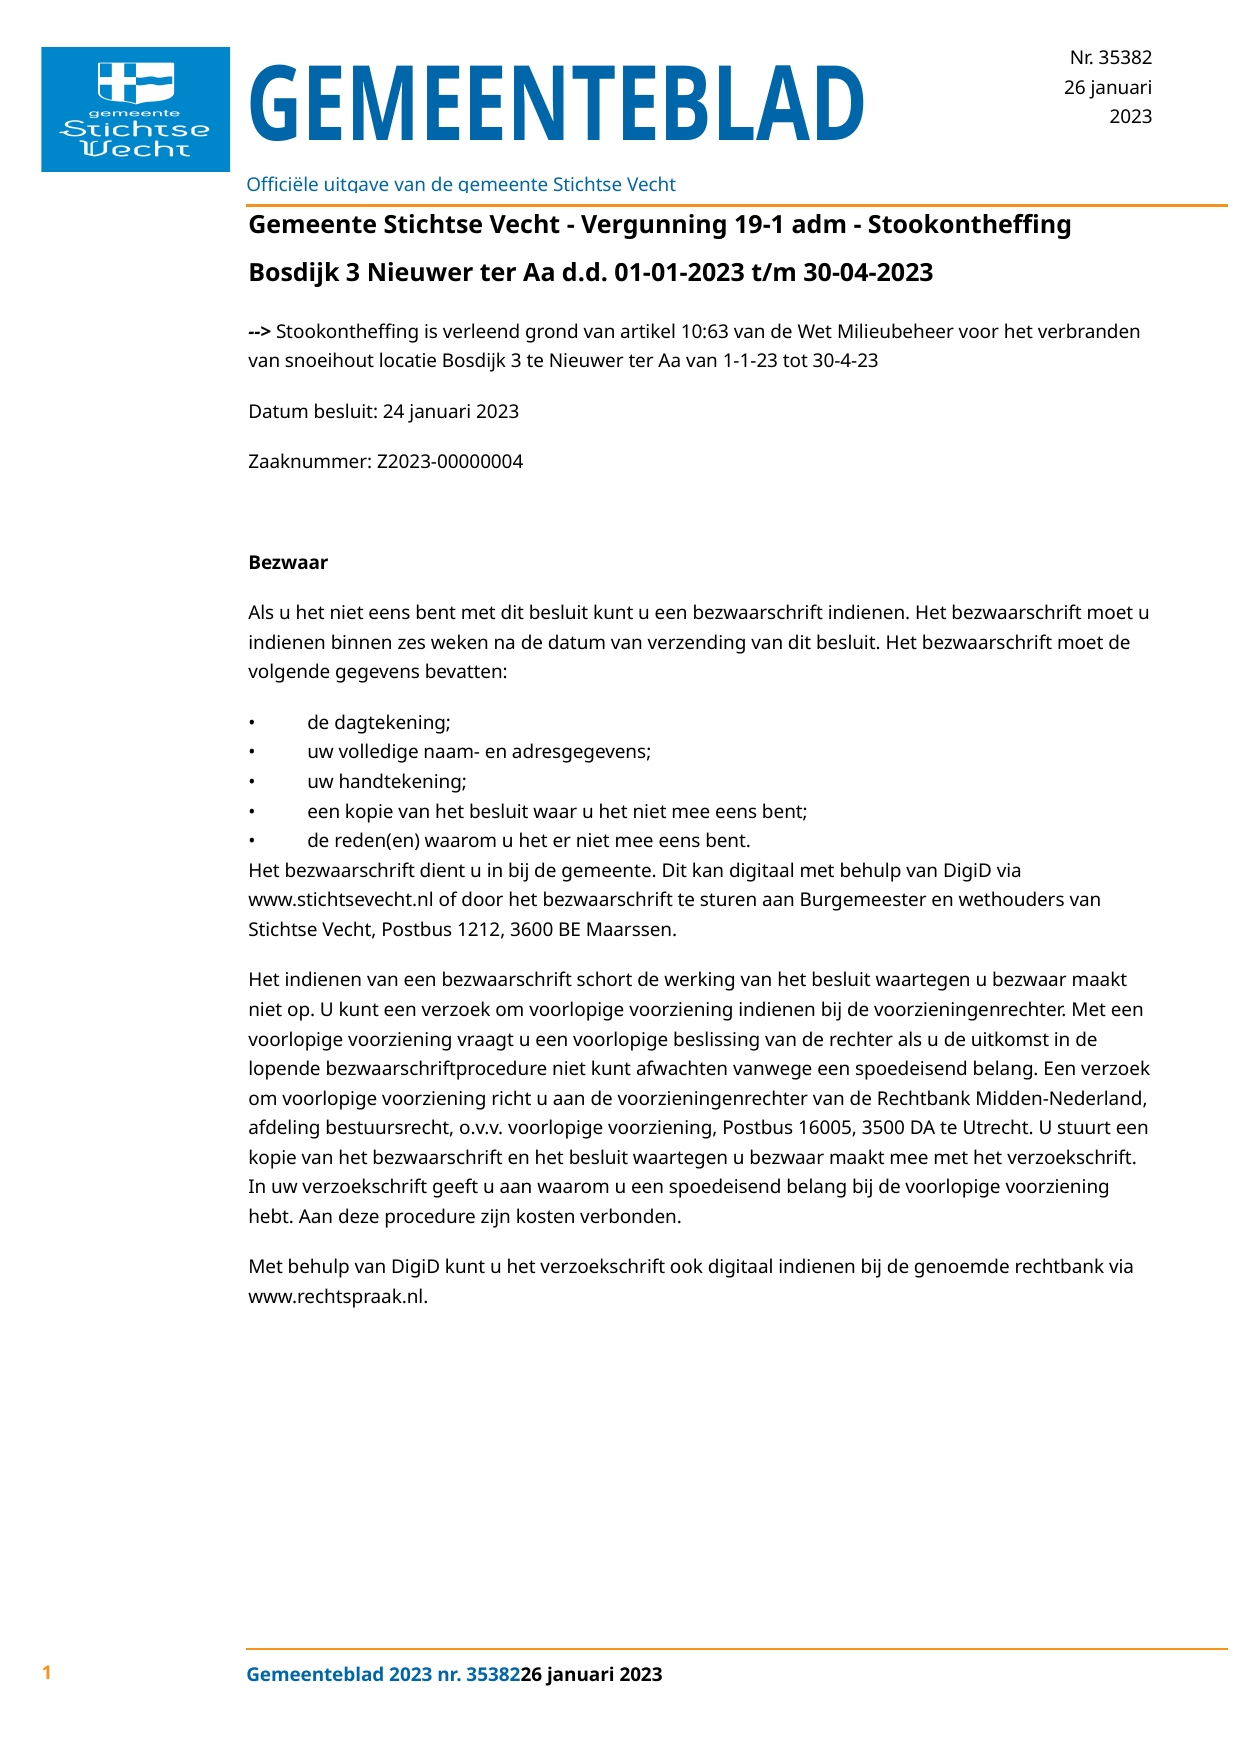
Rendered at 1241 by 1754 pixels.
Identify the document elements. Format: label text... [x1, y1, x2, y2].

text Het bezwaarschrift dient u in bij de gemeente. Dit kan digitaal met behulp van DigiD via www.stichtsevecht.nl of door het bezwaarschrift te sturen aan Burgemeester en wethouders van Stichtse Vecht, Postbus 1212, 3600 BE Maarssen. [248, 857, 1152, 942]
text --> Stookontheffing is verleend grond van artikel 10:63 van de Wet Milieubeheer voor het verbranden van snoeihout locatie Bosdijk 3 te Nieuwer ter Aa van 1-1-23 tot 30-4-23 [248, 318, 1152, 373]
text Met behulp van DigiD kunt u het verzoekschrift ook digitaal indienen bij de genoemde rechtbank via www.rechtspraak.nl. [248, 1254, 1152, 1309]
picture [137, 63, 174, 103]
list de reden(en) waarom u het er niet mee eens bent. [248, 827, 1152, 853]
text Als u het niet eens bent met dit besluit kunt u een bezwaarschrift indienen. Het bezwaarschrift moet u indienen binnen zes weken na de datum van verzending van dit besluit. Het bezwaarschrift moet de volgende gegevens bevatten: [248, 599, 1152, 684]
text Zaaknummer: Z2023-00000004 [248, 448, 1152, 474]
picture [99, 63, 135, 101]
list uw handtekening; [248, 768, 1152, 794]
list de dagtekening; [248, 709, 1152, 735]
list uw volledige naam- en adresgegevens; [248, 739, 1152, 764]
list een kopie van het besluit waar u het niet mee eens bent; [248, 798, 1152, 824]
text Gemeente Stichtse Vecht - Vergunning 19-1 adm - Stookontheffing Bosdijk 3 Nieuwer ter Aa d.d. 01-01-2023 t/m 30-04-2023 [248, 207, 1152, 288]
text Datum besluit: 24 januari 2023 [248, 398, 1152, 424]
text Bezwaar [248, 549, 1152, 575]
text Het indienen van een bezwaarschrift schort de werking van het besluit waartegen u bezwaar maakt niet op. U kunt een verzoek om voorlopige voorziening indienen bij de voorzieningenrechter. Met een voorlopige voorziening vraagt u een voorlopige beslissing van de rechter als u de uitkomst in de lopende bezwaarschriftprocedure niet kunt afwachten vanwege een spoedeisend belang. Een verzoek om voorlopige voorziening richt u aan de voorzieningenrechter van de Rechtbank Midden-Nederland, afdeling bestuursrecht, o.v.v. voorlopige voorziening, Postbus 16005, 3500 DA te Utrecht. U stuurt een kopie van het bezwaarschrift en het besluit waartegen u bezwaar maakt mee met het verzoekschrift. In uw verzoekschrift geeft u aan waarom u een spoedeisend belang bij de voorlopige voorziening hebt. Aan deze procedure zijn kosten verbonden. [248, 967, 1152, 1229]
